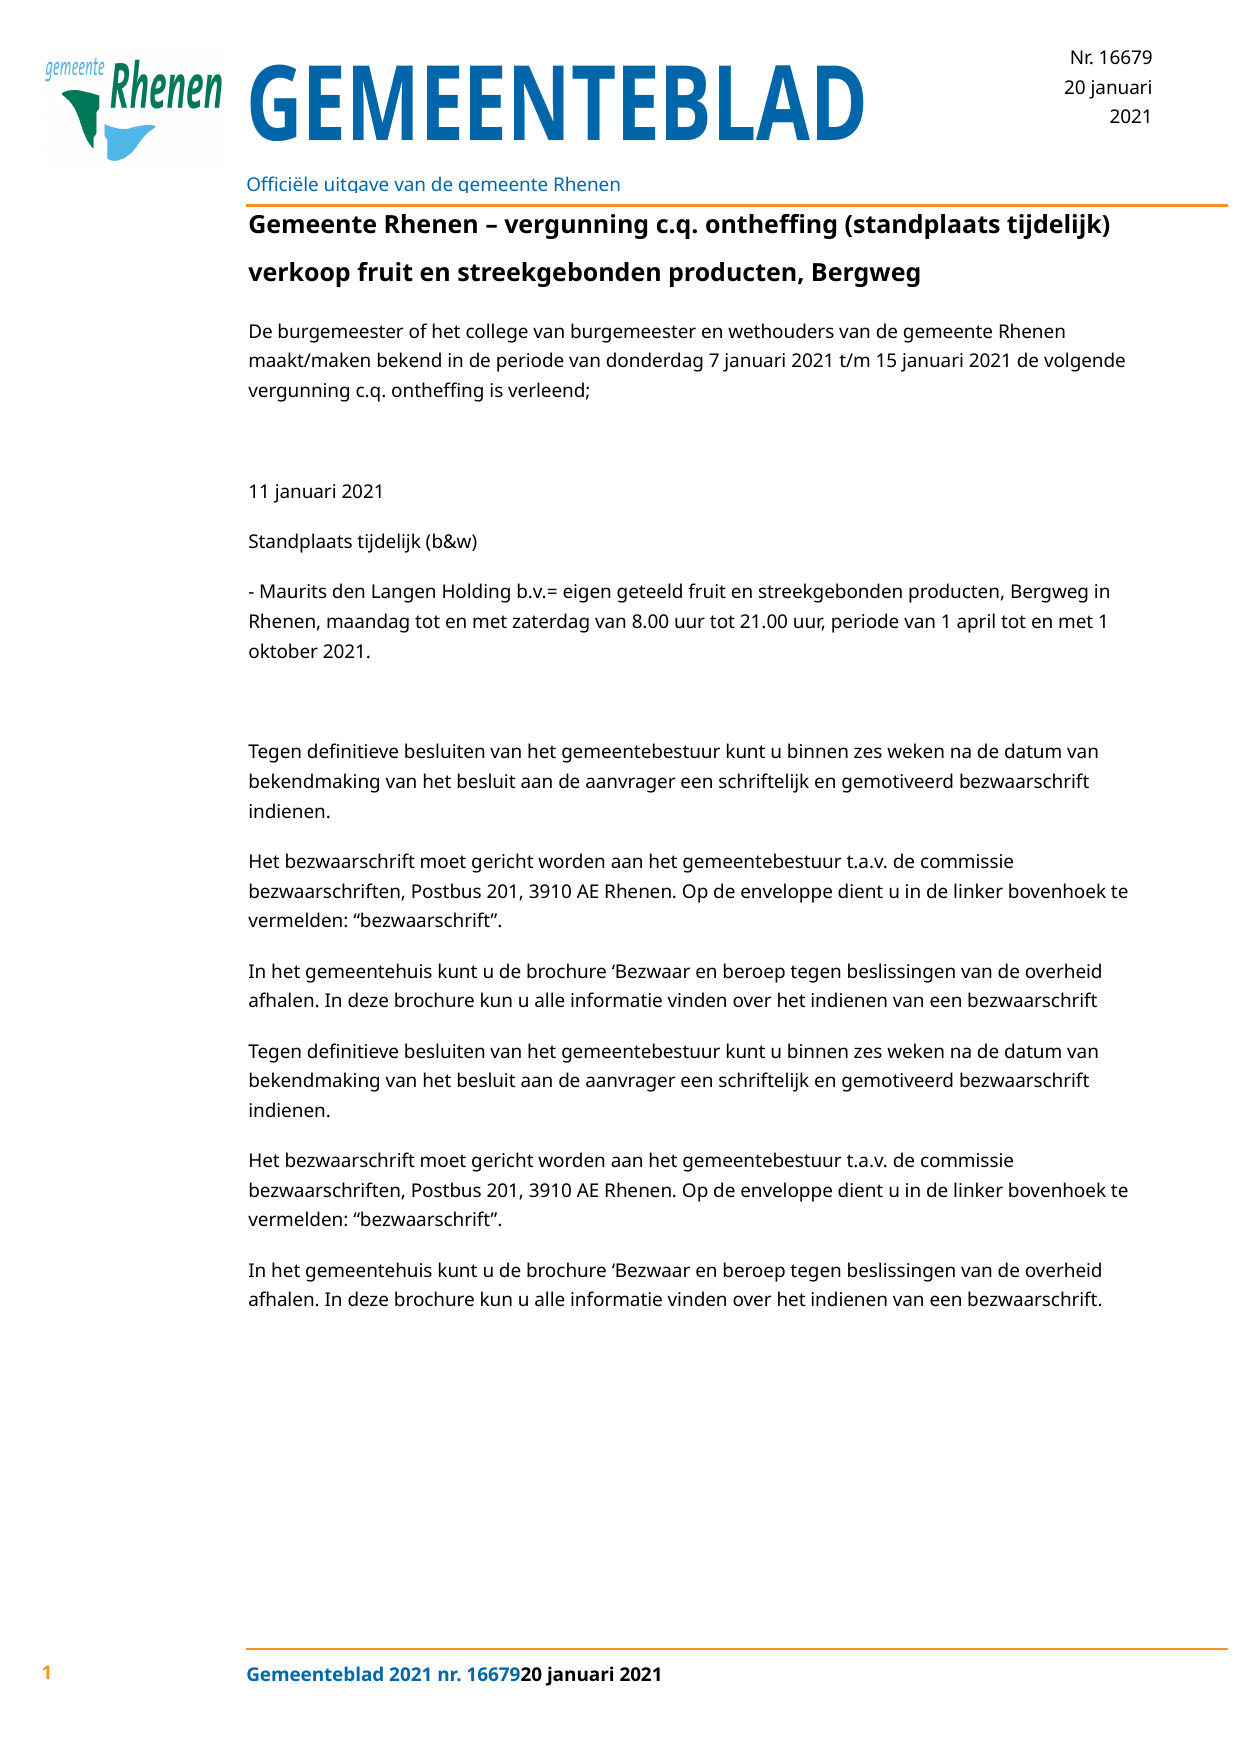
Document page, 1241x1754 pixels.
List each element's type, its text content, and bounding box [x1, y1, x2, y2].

picture [41, 47, 231, 172]
text Het bezwaarschrift moet gericht worden aan het gemeentebestuur t.a.v. de commissie bezwaarschriften, Postbus 201, 3910 AE Rhenen. Op de enveloppe dient u in de linker bovenhoek te vermelden: “bezwaarschrift”. [248, 848, 1152, 933]
text - Maurits den Langen Holding b.v.= eigen geteeld fruit en streekgebonden producten, Bergweg in Rhenen, maandag tot en met zaterdag van 8.00 uur tot 21.00 uur, periode van 1 april tot en met 1 oktober 2021. [248, 579, 1152, 664]
text Tegen definitieve besluiten van het gemeentebestuur kunt u binnen zes weken na de datum van bekendmaking van het besluit aan de aanvrager een schriftelijk en gemotiveerd bezwaarschrift indienen. [248, 739, 1152, 824]
text In het gemeentehuis kunt u de brochure ‘Bezwaar en beroep tegen beslissingen van de overheid afhalen. In deze brochure kun u alle informatie vinden over het indienen van een bezwaarschrift [248, 958, 1152, 1013]
text Tegen definitieve besluiten van het gemeentebestuur kunt u binnen zes weken na de datum van bekendmaking van het besluit aan de aanvrager een schriftelijk en gemotiveerd bezwaarschrift indienen. [248, 1038, 1152, 1123]
text In het gemeentehuis kunt u de brochure ‘Bezwaar en beroep tegen beslissingen van de overheid afhalen. In deze brochure kun u alle informatie vinden over het indienen van een bezwaarschrift. [248, 1257, 1152, 1312]
text Het bezwaarschrift moet gericht worden aan het gemeentebestuur t.a.v. de commissie bezwaarschriften, Postbus 201, 3910 AE Rhenen. Op de enveloppe dient u in de linker bovenhoek te vermelden: “bezwaarschrift”. [248, 1147, 1152, 1232]
text 11 januari 2021 [248, 478, 1152, 504]
text De burgemeester of het college van burgemeester en wethouders van de gemeente Rhenen maakt/maken bekend in de periode van donderdag 7 januari 2021 t/m 15 januari 2021 de volgende vergunning c.q. ontheffing is verleend; [248, 318, 1152, 403]
text Standplaats tijdelijk (b&w) [248, 528, 1152, 554]
text Gemeente Rhenen – vergunning c.q. ontheffing (standplaats tijdelijk) verkoop fruit en streekgebonden producten, Bergweg [248, 207, 1152, 288]
